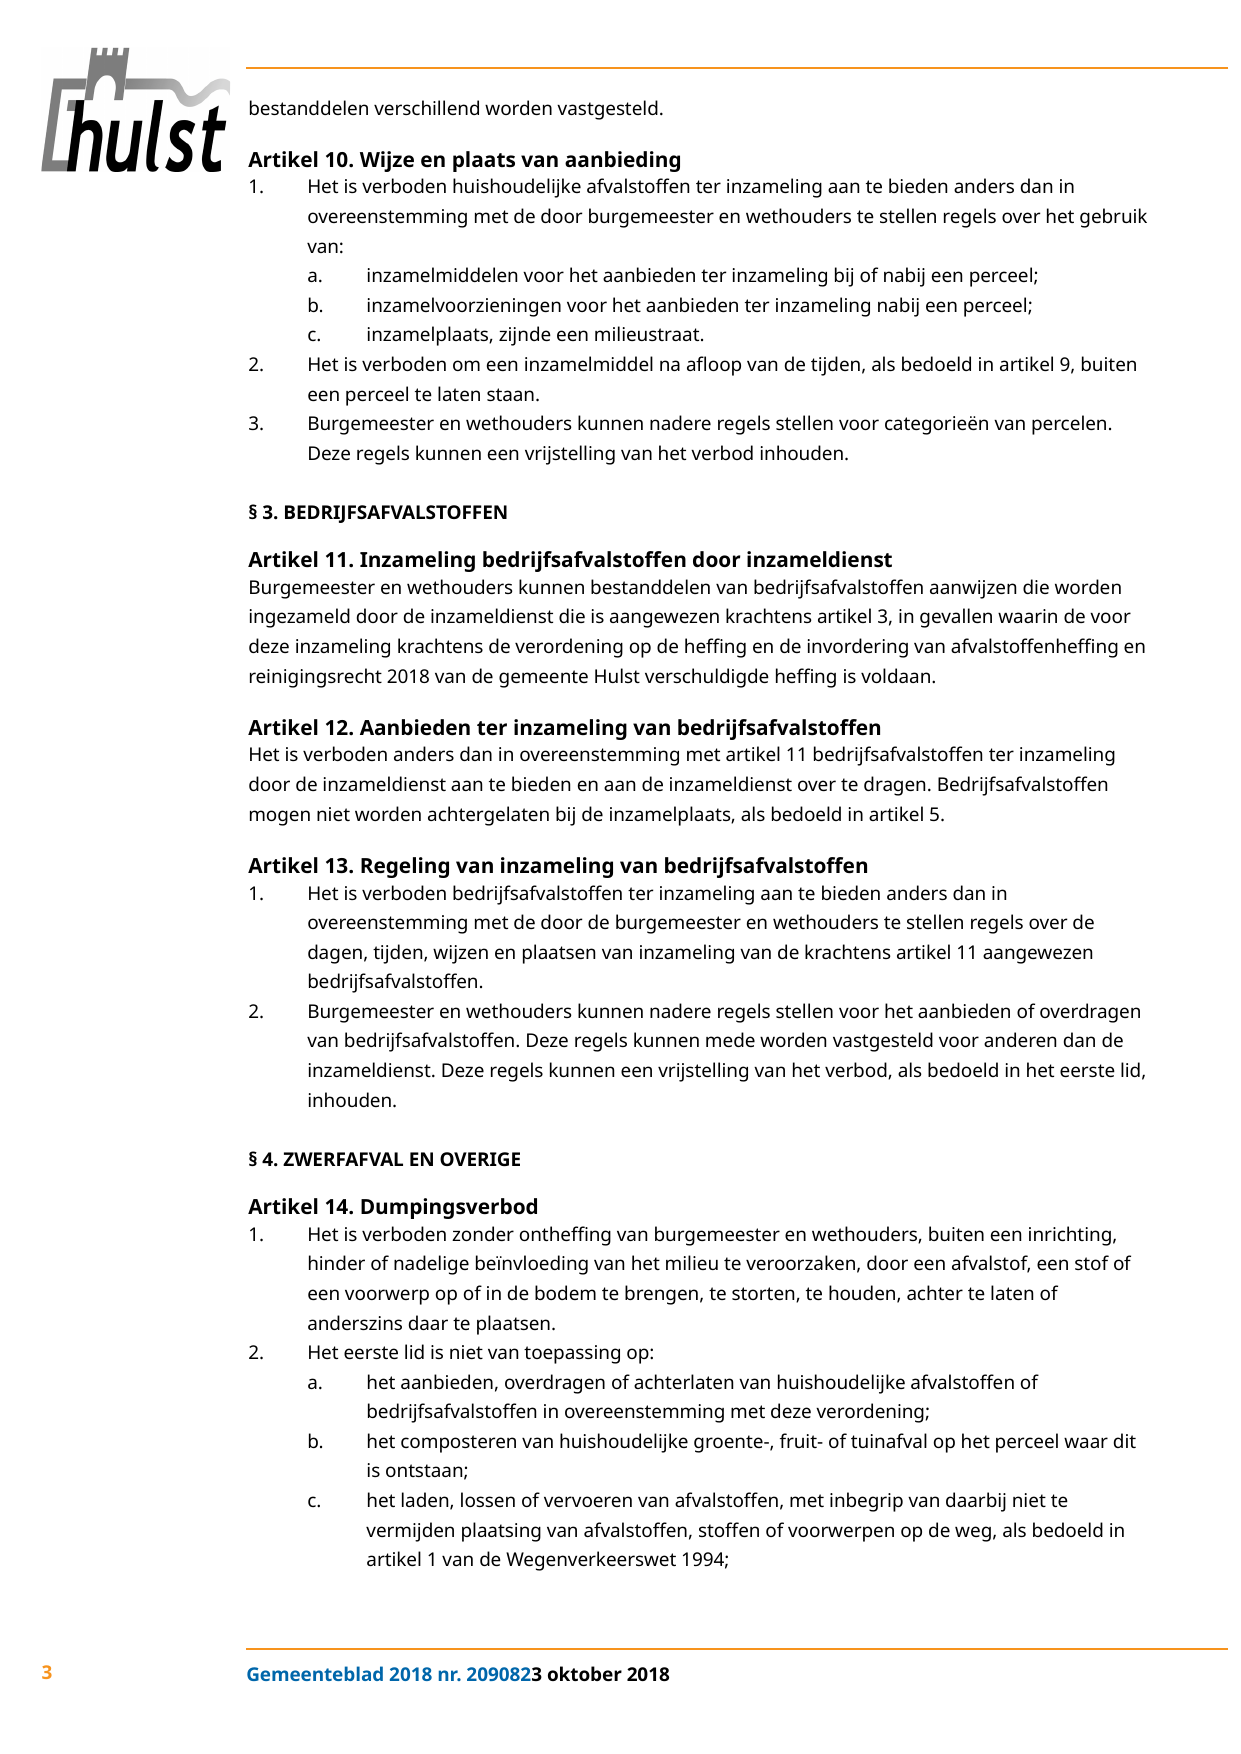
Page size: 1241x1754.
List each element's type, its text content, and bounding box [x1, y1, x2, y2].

text Het is verboden anders dan in overeenstemming met artikel 11 bedrijfsafvalstoffen ter inzameling door de inzameldienst aan te bieden en aan de inzameldienst over te dragen. Bedrijfsafvalstoffen mogen niet worden achtergelaten bij de inzamelplaats, als bedoeld in artikel 5. [248, 742, 1152, 827]
text Artikel 14. Dumpingsverbod [248, 1192, 1152, 1221]
text bestanddelen verschillend worden vastgesteld. [248, 95, 1152, 121]
text Burgemeester en wethouders kunnen bestanddelen van bedrijfsafvalstoffen aanwijzen die worden ingezameld door de inzameldienst die is aangewezen krachtens artikel 3, in gevallen waarin de voor deze inzameling krachtens de verordening op de heffing en de invordering van afvalstoffenheffing en reinigingsrecht 2018 van de gemeente Hulst verschuldigde heffing is voldaan. [248, 574, 1152, 688]
list Het eerste lid is niet van toepassing op: [248, 1339, 1152, 1365]
text § 4. ZWERFAFVAL EN OVERIGE [248, 1146, 1152, 1172]
text Artikel 12. Aanbieden ter inzameling van bedrijfsafvalstoffen [248, 713, 1152, 742]
list inzamelvoorzieningen voor het aanbieden ter inzameling nabij een perceel; [307, 292, 1152, 318]
picture [41, 47, 231, 172]
list Het is verboden bedrijfsafvalstoffen ter inzameling aan te bieden anders dan in overeenstemming met de door de burgemeester en wethouders te stellen regels over de dagen, tijden, wijzen en plaatsen van inzameling van de krachtens artikel 11 aangewezen bedrijfsafvalstoffen. [248, 880, 1152, 994]
list Het is verboden huishoudelijke afvalstoffen ter inzameling aan te bieden anders dan in overeenstemming met de door burgemeester en wethouders te stellen regels over het gebruik van: [248, 174, 1152, 258]
text Artikel 13. Regeling van inzameling van bedrijfsafvalstoffen [248, 851, 1152, 880]
list Het is verboden zonder ontheffing van burgemeester en wethouders, buiten een inrichting, hinder of nadelige beïnvloeding van het milieu te veroorzaken, door een afvalstof, een stof of een voorwerp op of in de bodem te brengen, te storten, te houden, achter te laten of anderszins daar te plaatsen. [248, 1221, 1152, 1335]
list inzamelmiddelen voor het aanbieden ter inzameling bij of nabij een perceel; [307, 262, 1152, 288]
text § 3. BEDRIJFSAFVALSTOFFEN [248, 499, 1152, 525]
text Artikel 10. Wijze en plaats van aanbieding [248, 145, 1152, 174]
text Artikel 11. Inzameling bedrijfsafvalstoffen door inzameldienst [248, 546, 1152, 574]
list het laden, lossen of vervoeren van afvalstoffen, met inbegrip van daarbij niet te vermijden plaatsing van afvalstoffen, stoffen of voorwerpen op de weg, als bedoeld in artikel 1 van de Wegenverkeerswet 1994; [307, 1487, 1152, 1572]
list Burgemeester en wethouders kunnen nadere regels stellen voor categorieën van percelen. Deze regels kunnen een vrijstelling van het verbod inhouden. [248, 410, 1152, 466]
list Het is verboden om een inzamelmiddel na afloop van de tijden, als bedoeld in artikel 9, buiten een perceel te laten staan. [248, 351, 1152, 406]
list het aanbieden, overdragen of achterlaten van huishoudelijke afvalstoffen of bedrijfsafvalstoffen in overeenstemming met deze verordening; [307, 1369, 1152, 1424]
list inzamelplaats, zijnde een milieustraat. [307, 322, 1152, 347]
list Burgemeester en wethouders kunnen nadere regels stellen voor het aanbieden of overdragen van bedrijfsafvalstoffen. Deze regels kunnen mede worden vastgesteld voor anderen dan de inzameldienst. Deze regels kunnen een vrijstelling van het verbod, als bedoeld in het eerste lid, inhouden. [248, 998, 1152, 1112]
list het composteren van huishoudelijke groente-, fruit- of tuinafval op het perceel waar dit is ontstaan; [307, 1428, 1152, 1483]
